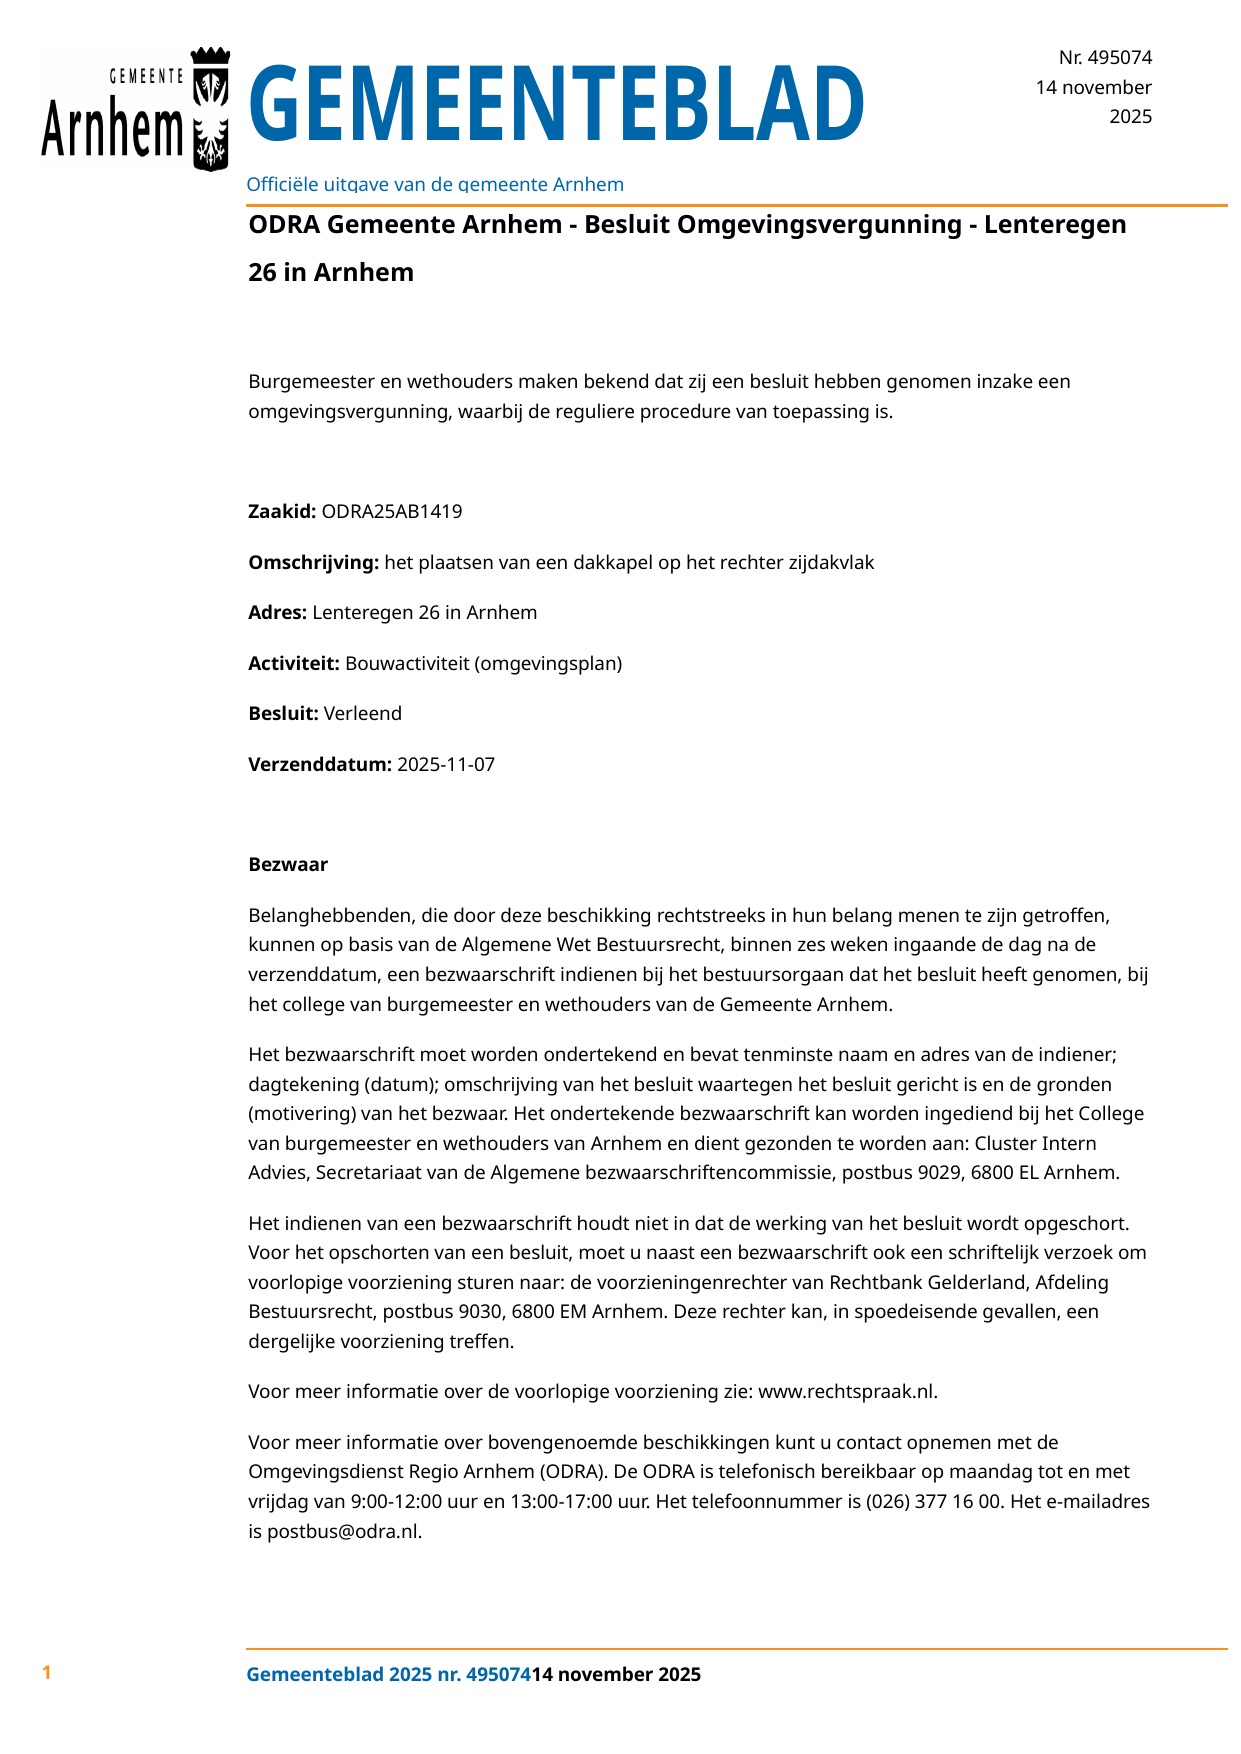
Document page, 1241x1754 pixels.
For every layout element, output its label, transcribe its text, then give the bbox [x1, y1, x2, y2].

picture [41, 47, 231, 172]
text Het bezwaarschrift moet worden ondertekend en bevat tenminste naam en adres van de indiener; dagtekening (datum); omschrijving van het besluit waartegen het besluit gericht is en de gronden (motivering) van het bezwaar. Het ondertekende bezwaarschrift kan worden ingediend bij het College van burgemeester en wethouders van Arnhem en dient gezonden te worden aan: Cluster Intern Advies, Secretariaat van de Algemene bezwaarschriftencommissie, postbus 9029, 6800 EL Arnhem. [248, 1041, 1152, 1185]
text Het indienen van een bezwaarschrift houdt niet in dat de werking van het besluit wordt opgeschort. Voor het opschorten van een besluit, moet u naast een bezwaarschrift ook een schriftelijk verzoek om voorlopige voorziening sturen naar: de voorzieningenrechter van Rechtbank Gelderland, Afdeling Bestuursrecht, postbus 9030, 6800 EM Arnhem. Deze rechter kan, in spoedeisende gevallen, een dergelijke voorziening treffen. [248, 1210, 1152, 1354]
text Voor meer informatie over de voorlopige voorziening zie: www.rechtspraak.nl. [248, 1379, 1152, 1404]
text Voor meer informatie over bovengenoemde beschikkingen kunt u contact opnemen met de Omgevingsdienst Regio Arnhem (ODRA). De ODRA is telefonisch bereikbaar op maandag tot en met vrijdag van 9:00-12:00 uur en 13:00-17:00 uur. Het telefoonnummer is (026) 377 16 00. Het e-mailadres is postbus@odra.nl. [248, 1429, 1152, 1544]
text Besluit: Verleend [248, 700, 1152, 726]
text Omschrijving: het plaatsen van een dakkapel op het rechter zijdakvlak [248, 549, 1152, 575]
text Adres: Lenteregen 26 in Arnhem [248, 599, 1152, 625]
text Bezwaar [248, 852, 1152, 877]
text Verzenddatum: 2025-11-07 [248, 751, 1152, 777]
text Zaakid: ODRA25AB1419 [248, 499, 1152, 524]
text Belanghebbenden, die door deze beschikking rechtstreeks in hun belang menen te zijn getroffen, kunnen op basis van de Algemene Wet Bestuursrecht, binnen zes weken ingaande de dag na de verzenddatum, een bezwaarschrift indienen bij het bestuursorgaan dat het besluit heeft genomen, bij het college van burgemeester en wethouders van de Gemeente Arnhem. [248, 902, 1152, 1017]
text Burgemeester en wethouders maken bekend dat zij een besluit hebben genomen inzake een omgevingsvergunning, waarbij de reguliere procedure van toepassing is. [248, 368, 1152, 424]
text Activiteit: Bouwactiviteit (omgevingsplan) [248, 650, 1152, 676]
text ODRA Gemeente Arnhem - Besluit Omgevingsvergunning - Lenteregen 26 in Arnhem [248, 207, 1152, 288]
